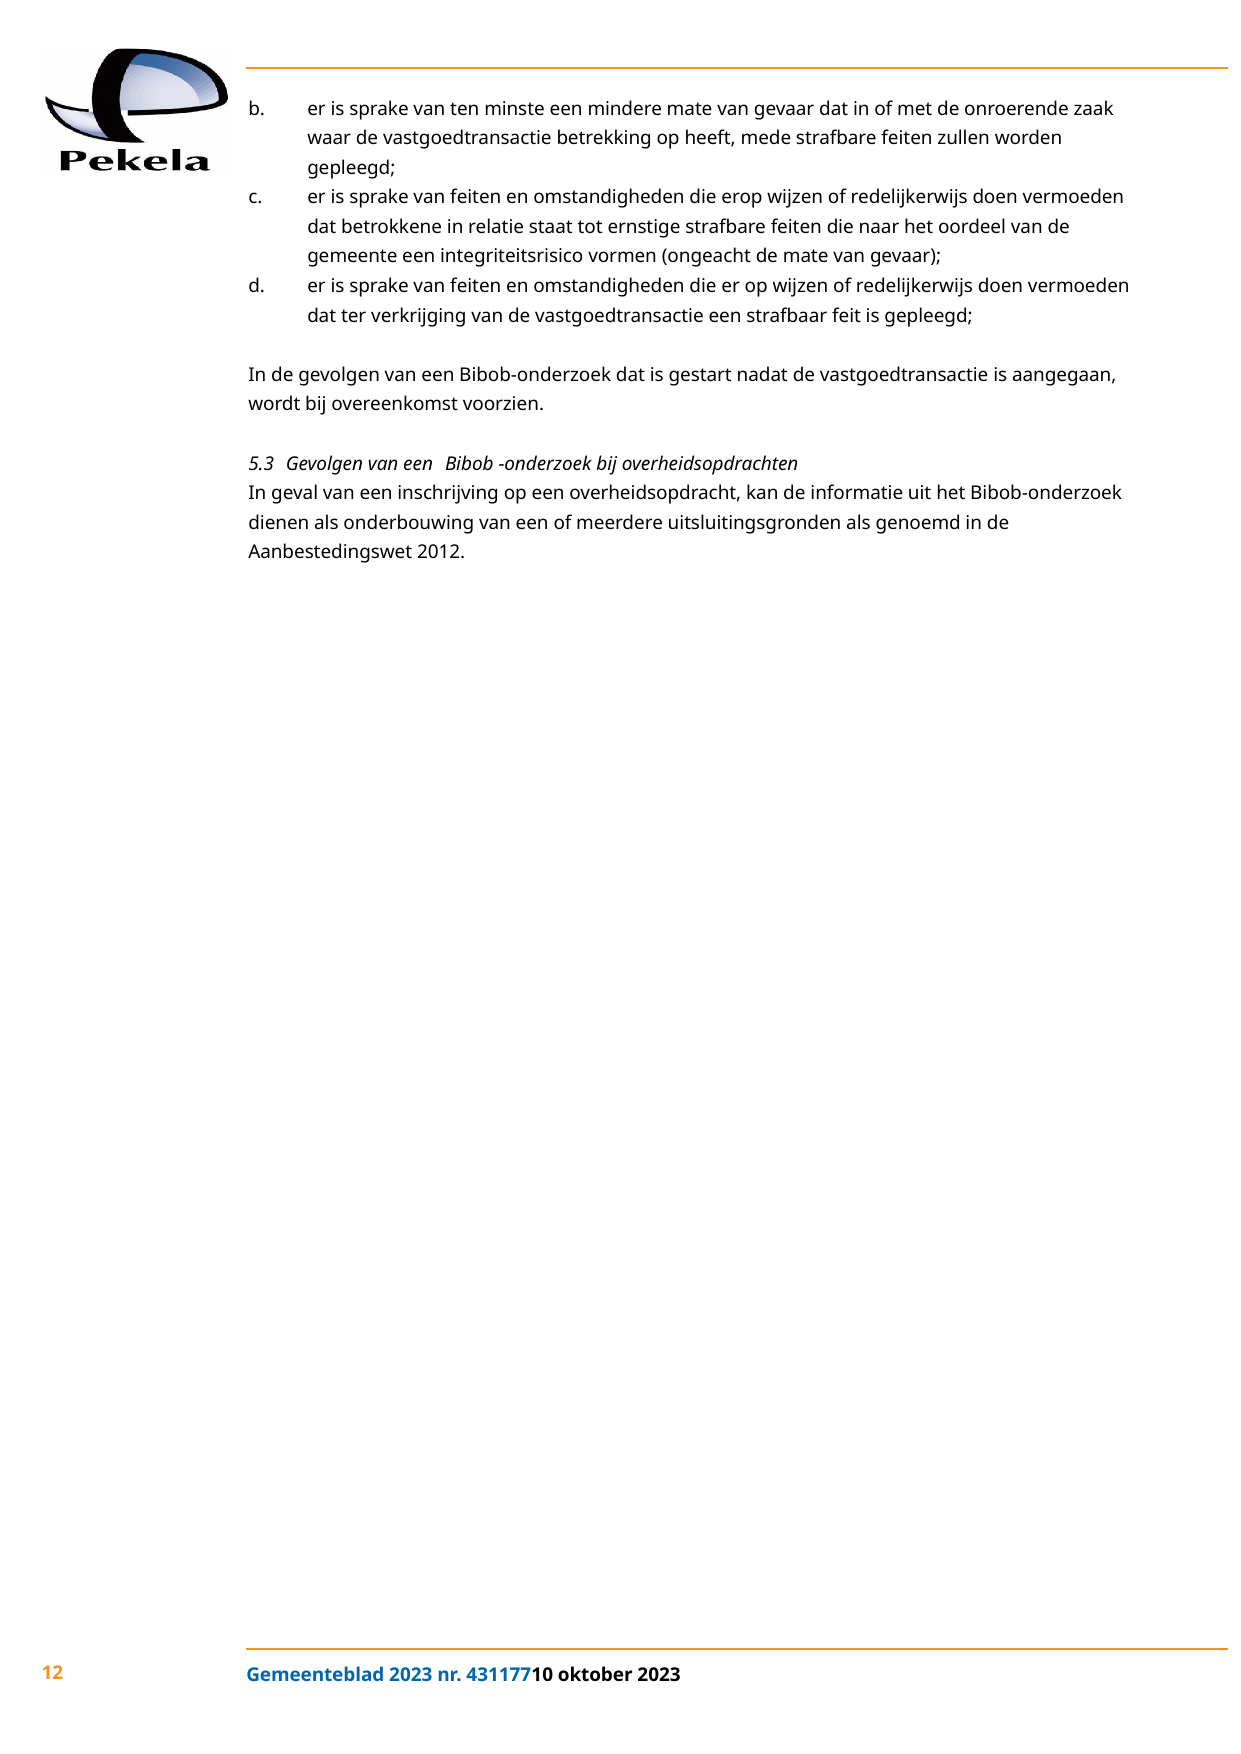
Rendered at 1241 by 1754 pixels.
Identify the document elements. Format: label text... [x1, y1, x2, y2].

list er is sprake van feiten en omstandigheden die erop wijzen of redelijkerwijs doen vermoeden dat betrokkene in relatie staat tot ernstige strafbare feiten die naar het oordeel van de gemeente een integriteitsrisico vormen (ongeacht de mate van gevaar); [248, 183, 1152, 268]
picture [41, 47, 231, 172]
text 5.3 Gevolgen van een Bibob -onderzoek bij overheidsopdrachten [248, 450, 1152, 476]
list er is sprake van ten minste een mindere mate van gevaar dat in of met de onroerende zaak waar de vastgoedtransactie betrekking op heeft, mede strafbare feiten zullen worden gepleegd; [248, 95, 1152, 180]
list er is sprake van feiten en omstandigheden die er op wijzen of redelijkerwijs doen vermoeden dat ter verkrijging van de vastgoedtransactie een strafbaar feit is gepleegd; [248, 272, 1152, 328]
text In de gevolgen van een Bibob-onderzoek dat is gestart nadat de vastgoedtransactie is aangegaan, wordt bij overeenkomst voorzien. [248, 361, 1152, 416]
text In geval van een inschrijving op een overheidsopdracht, kan de informatie uit het Bibob-onderzoek dienen als onderbouwing van een of meerdere uitsluitingsgronden als genoemd in de Aanbestedingswet 2012. [248, 479, 1152, 564]
